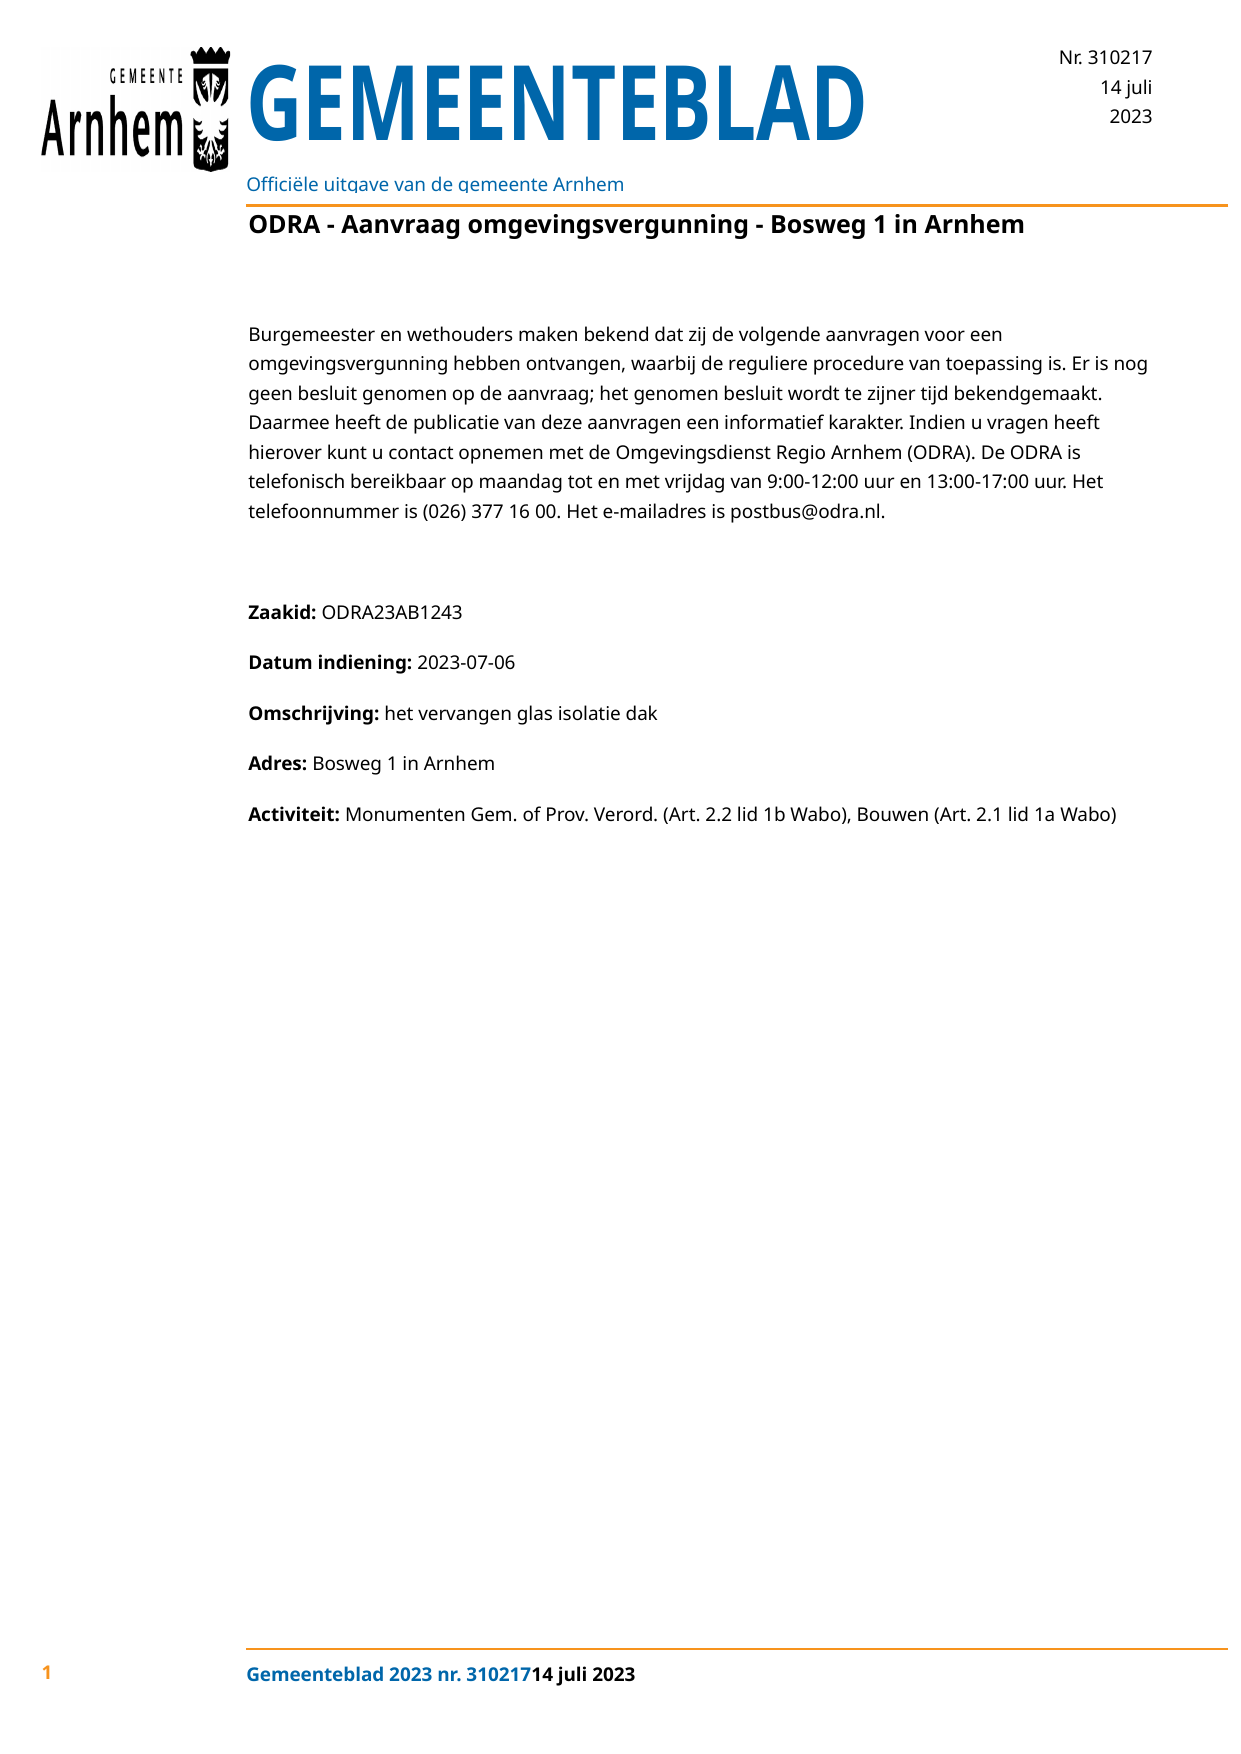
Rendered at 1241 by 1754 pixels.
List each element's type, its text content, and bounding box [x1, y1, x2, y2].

text Burgemeester en wethouders maken bekend dat zij de volgende aanvragen voor een omgevingsvergunning hebben ontvangen, waarbij de reguliere procedure van toepassing is. Er is nog geen besluit genomen op de aanvraag; het genomen besluit wordt te zijner tijd bekendgemaakt. Daarmee heeft de publicatie van deze aanvragen een informatief karakter. Indien u vragen heeft hierover kunt u contact opnemen met de Omgevingsdienst Regio Arnhem (ODRA). De ODRA is telefonisch bereikbaar op maandag tot en met vrijdag van 9:00-12:00 uur en 13:00-17:00 uur. Het telefoonnummer is (026) 377 16 00. Het e-mailadres is postbus@odra.nl. [248, 321, 1152, 524]
text Zaakid: ODRA23AB1243 [248, 599, 1152, 625]
text Datum indiening: 2023-07-06 [248, 649, 1152, 675]
text Omschrijving: het vervangen glas isolatie dak [248, 700, 1152, 726]
picture [41, 47, 231, 172]
text Activiteit: Monumenten Gem. of Prov. Verord. (Art. 2.2 lid 1b Wabo), Bouwen (Art. 2.1 lid 1a Wabo) [248, 801, 1152, 826]
text Adres: Bosweg 1 in Arnhem [248, 750, 1152, 776]
text ODRA - Aanvraag omgevingsvergunning - Bosweg 1 in Arnhem [248, 207, 1152, 241]
